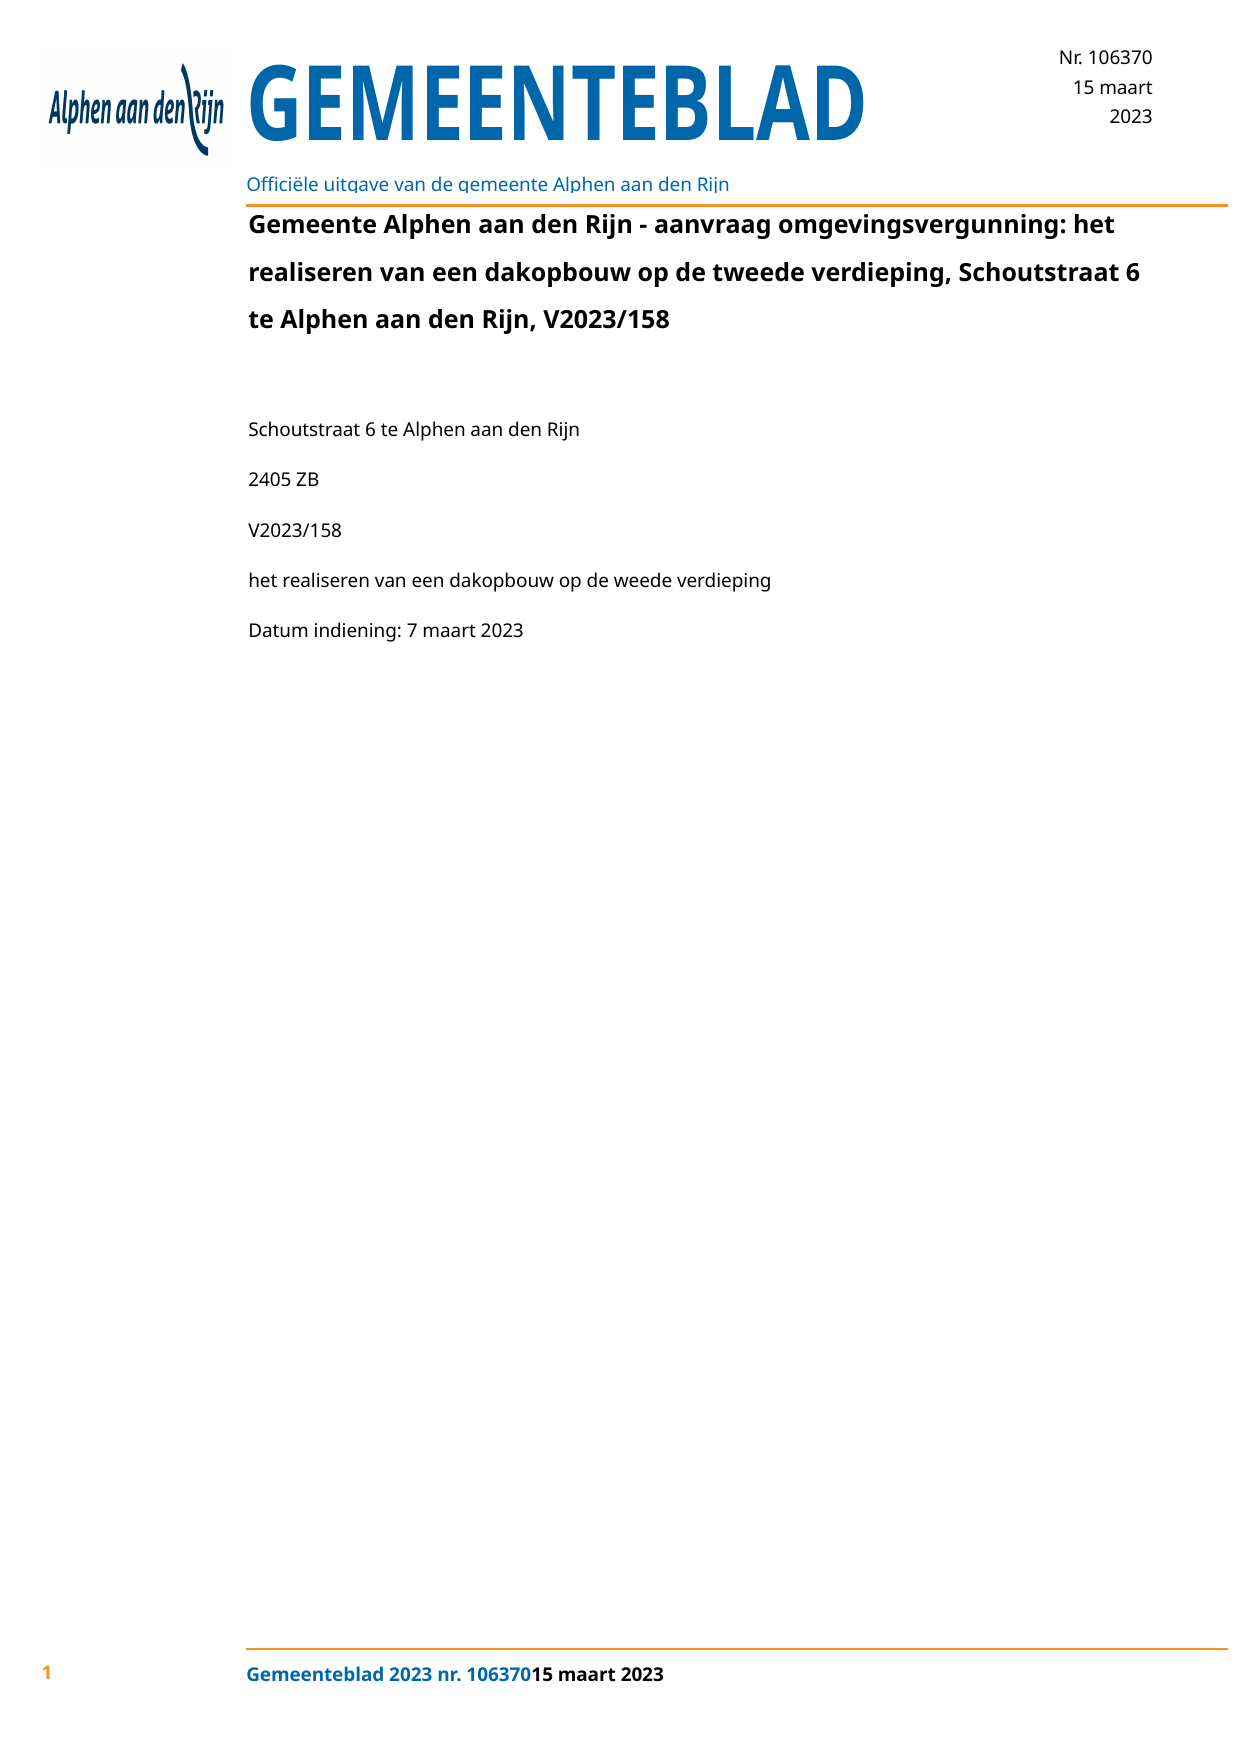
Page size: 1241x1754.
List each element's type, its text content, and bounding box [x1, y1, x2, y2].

text Schoutstraat 6 te Alphen aan den Rijn [248, 416, 1152, 442]
text het realiseren van een dakopbouw op de weede verdieping [248, 567, 1152, 593]
text Gemeente Alphen aan den Rijn - aanvraag omgevingsvergunning: het realiseren van een dakopbouw op de tweede verdieping, Schoutstraat 6 te Alphen aan den Rijn, V2023/158 [248, 207, 1152, 336]
text V2023/158 [248, 517, 1152, 542]
text Datum indiening: 7 maart 2023 [248, 618, 1152, 643]
picture [41, 47, 231, 172]
text 2405 ZB [248, 466, 1152, 492]
